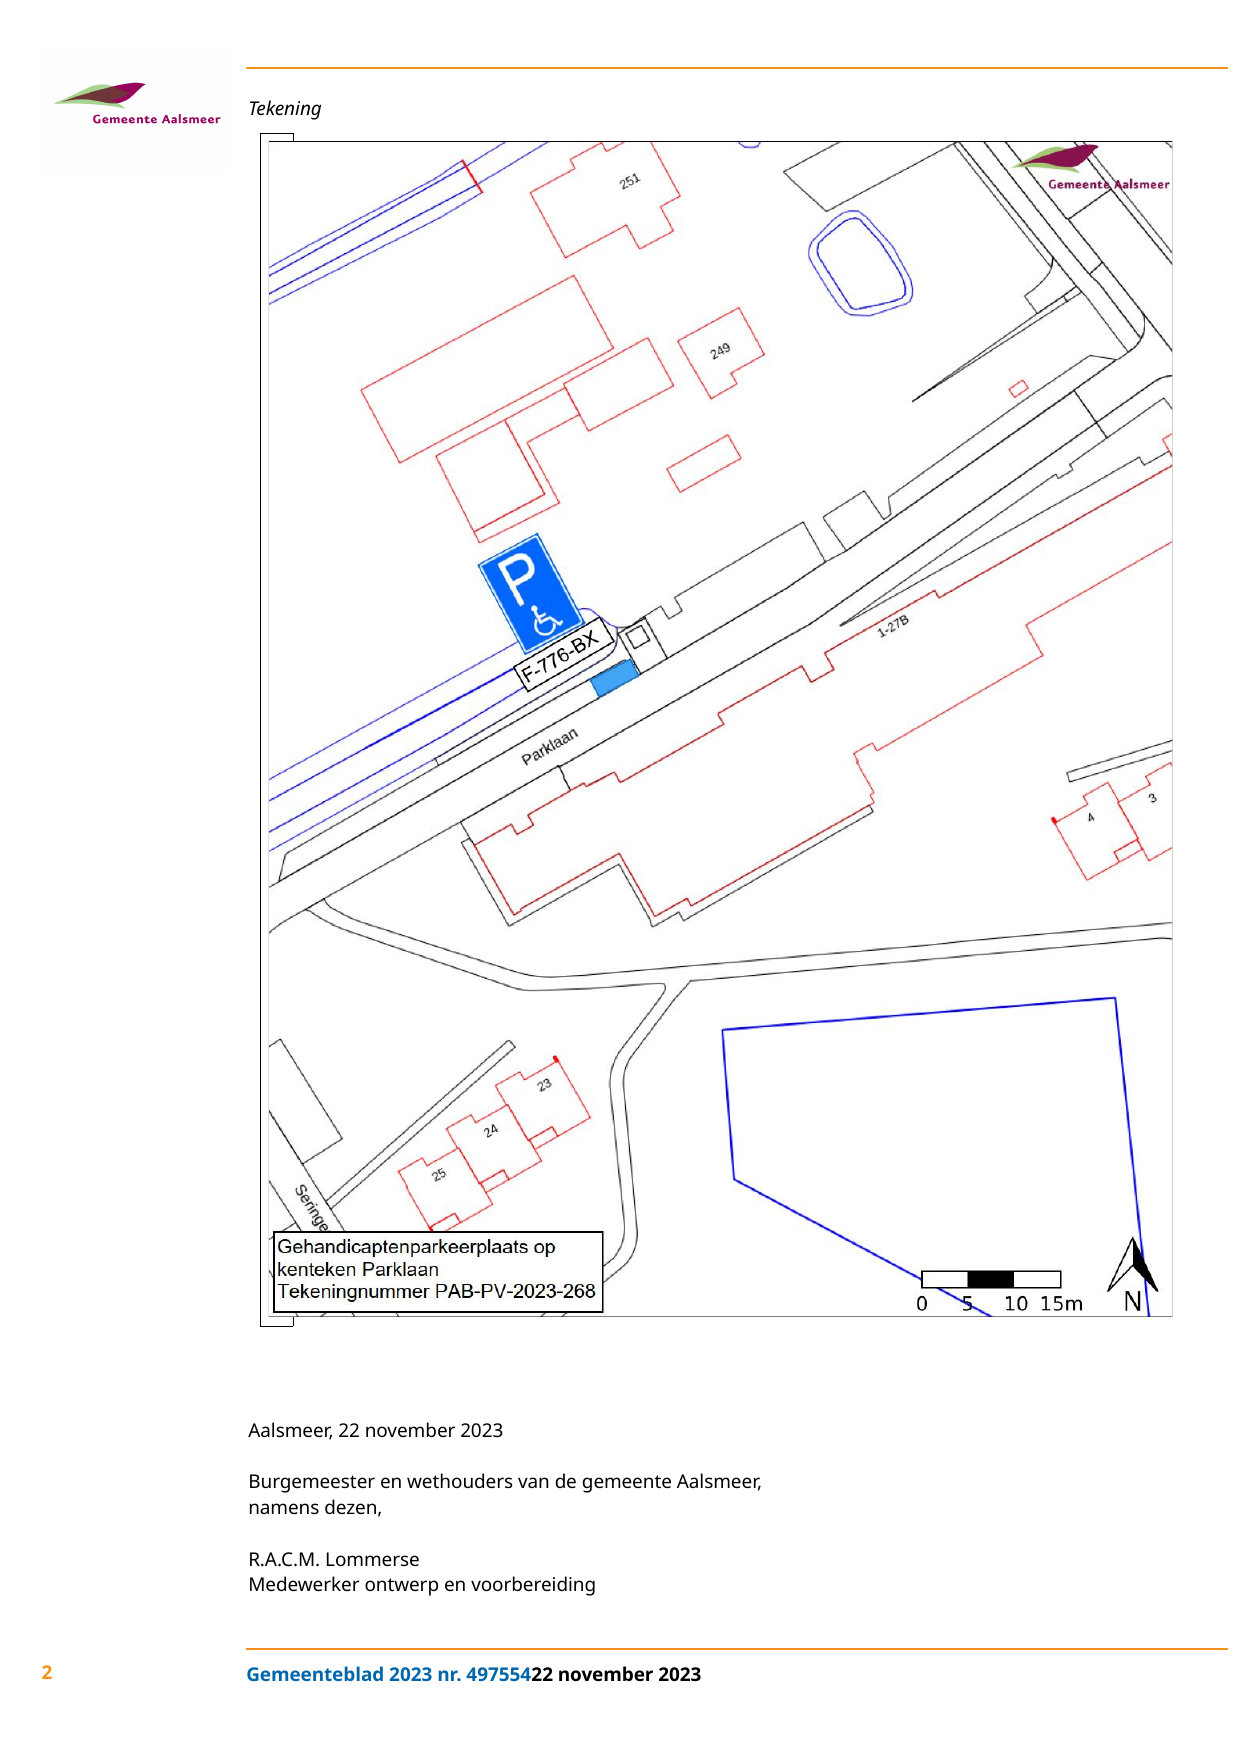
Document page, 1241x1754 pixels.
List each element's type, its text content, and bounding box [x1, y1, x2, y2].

text Aalsmeer, 22 november 2023 [248, 1417, 1152, 1443]
text Medewerker ontwerp en voorbereiding [248, 1571, 1152, 1597]
text R.A.C.M. Lommerse [248, 1546, 1152, 1571]
picture [268, 141, 1173, 1317]
text namens dezen, [248, 1494, 1152, 1520]
text Burgemeester en wethouders van de gemeente Aalsmeer, [248, 1468, 1152, 1494]
text Tekening [248, 95, 1152, 121]
picture [41, 47, 231, 172]
